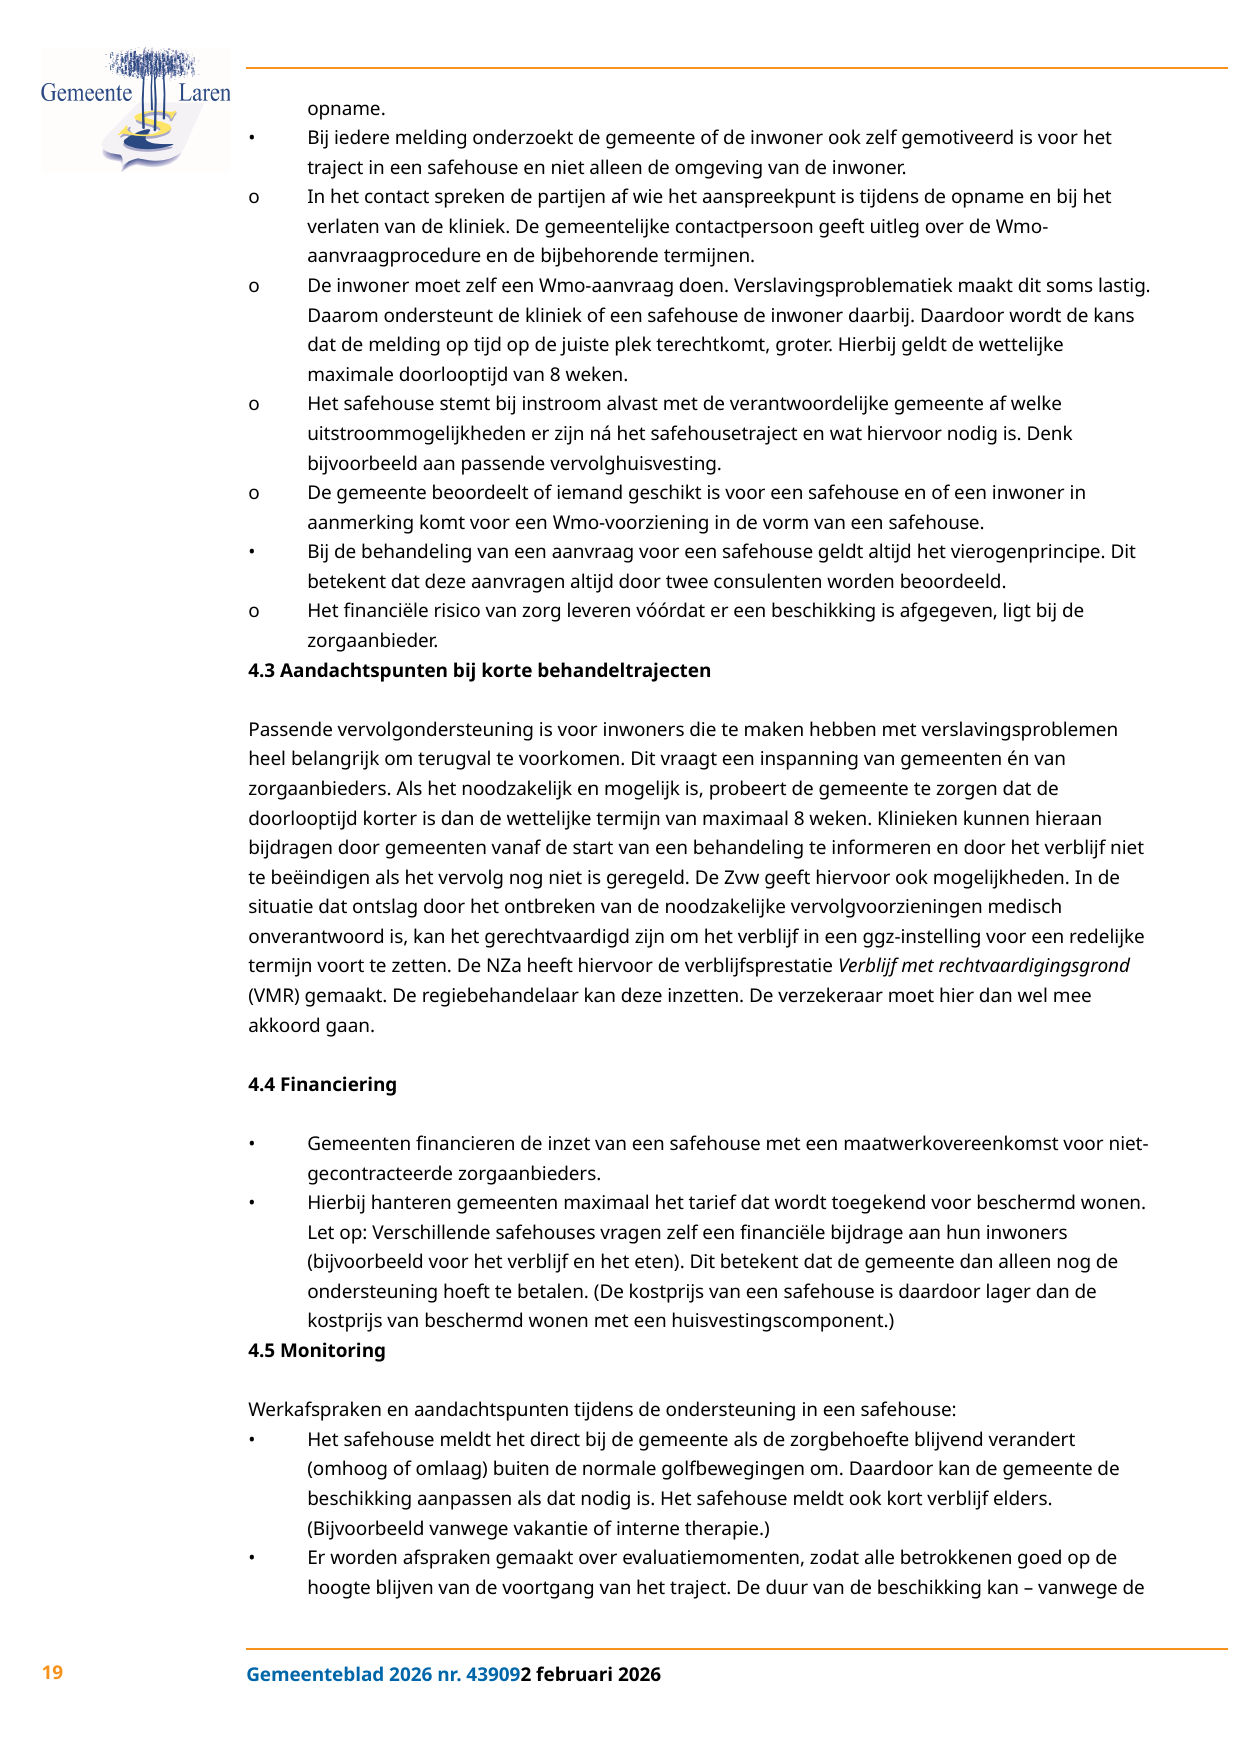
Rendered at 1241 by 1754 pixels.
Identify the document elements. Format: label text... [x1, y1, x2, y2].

picture [41, 47, 231, 172]
list opname. [248, 95, 1152, 121]
list Het safehouse stemt bij instroom alvast met de verantwoordelijke gemeente af welke uitstroommogelijkheden er zijn ná het safehousetraject en wat hiervoor nodig is. Denk bijvoorbeeld aan passende vervolghuisvesting. [248, 391, 1152, 476]
list Bij iedere melding onderzoekt de gemeente of de inwoner ook zelf gemotiveerd is voor het traject in een safehouse en niet alleen de omgeving van de inwoner. [248, 124, 1152, 180]
list De gemeente beoordeelt of iemand geschikt is voor een safehouse en of een inwoner in aanmerking komt voor een Wmo-voorziening in de vorm van een safehouse. [248, 479, 1152, 535]
list Hierbij hanteren gemeenten maximaal het tarief dat wordt toegekend voor beschermd wonen. Let op: Verschillende safehouses vragen zelf een financiële bijdrage aan hun inwoners (bijvoorbeeld voor het verblijf en het eten). Dit betekent dat de gemeente dan alleen nog de ondersteuning hoeft te betalen. (De kostprijs van een safehouse is daardoor lager dan de kostprijs van beschermd wonen met een huisvestingscomponent.) [248, 1189, 1152, 1333]
text 4.3 Aandachtspunten bij korte behandeltrajecten [248, 657, 1152, 683]
list Er worden afspraken gemaakt over evaluatiemomenten, zodat alle betrokkenen goed op de hoogte blijven van de voortgang van het traject. De duur van de beschikking kan – vanwege de [248, 1544, 1152, 1600]
text Werkafspraken en aandachtspunten tijdens de ondersteuning in een safehouse: [248, 1396, 1152, 1422]
list Het financiële risico van zorg leveren vóórdat er een beschikking is afgegeven, ligt bij de zorgaanbieder. [248, 598, 1152, 653]
list De inwoner moet zelf een Wmo-aanvraag doen. Verslavingsproblematiek maakt dit soms lastig. Daarom ondersteunt de kliniek of een safehouse de inwoner daarbij. Daardoor wordt de kans dat de melding op tijd op de juiste plek terechtkomt, groter. Hierbij geldt de wettelijke maximale doorlooptijd van 8 weken. [248, 272, 1152, 387]
list Gemeenten financieren de inzet van een safehouse met een maatwerkovereenkomst voor niet-gecontracteerde zorgaanbieders. [248, 1130, 1152, 1186]
text Passende vervolgondersteuning is voor inwoners die te maken hebben met verslavingsproblemen heel belangrijk om terugval te voorkomen. Dit vraagt een inspanning van gemeenten én van zorgaanbieders. Als het noodzakelijk en mogelijk is, probeert de gemeente te zorgen dat de doorlooptijd korter is dan de wettelijke termijn van maximaal 8 weken. Klinieken kunnen hieraan bijdragen door gemeenten vanaf de start van een behandeling te informeren en door het verblijf niet te beëindigen als het vervolg nog niet is geregeld. De Zvw geeft hiervoor ook mogelijkheden. In de situatie dat ontslag door het ontbreken van de noodzakelijke vervolgvoorzieningen medisch onverantwoord is, kan het gerechtvaardigd zijn om het verblijf in een ggz-instelling voor een redelijke termijn voort te zetten. De NZa heeft hiervoor de verblijfsprestatie Verblijf met rechtvaardigingsgrond (VMR) gemaakt. De regiebehandelaar kan deze inzetten. De verzekeraar moet hier dan wel mee akkoord gaan. [248, 716, 1152, 1038]
text 4.5 Monitoring [248, 1337, 1152, 1363]
list Bij de behandeling van een aanvraag voor een safehouse geldt altijd het vierogenprincipe. Dit betekent dat deze aanvragen altijd door twee consulenten worden beoordeeld. [248, 538, 1152, 594]
text 4.4 Financiering [248, 1071, 1152, 1097]
list In het contact spreken de partijen af wie het aanspreekpunt is tijdens de opname en bij het verlaten van de kliniek. De gemeentelijke contactpersoon geeft uitleg over de Wmo-aanvraagprocedure en de bijbehorende termijnen. [248, 183, 1152, 268]
list Het safehouse meldt het direct bij de gemeente als de zorgbehoefte blijvend verandert (omhoog of omlaag) buiten de normale golfbewegingen om. Daardoor kan de gemeente de beschikking aanpassen als dat nodig is. Het safehouse meldt ook kort verblijf elders. (Bijvoorbeeld vanwege vakantie of interne therapie.) [248, 1426, 1152, 1541]
